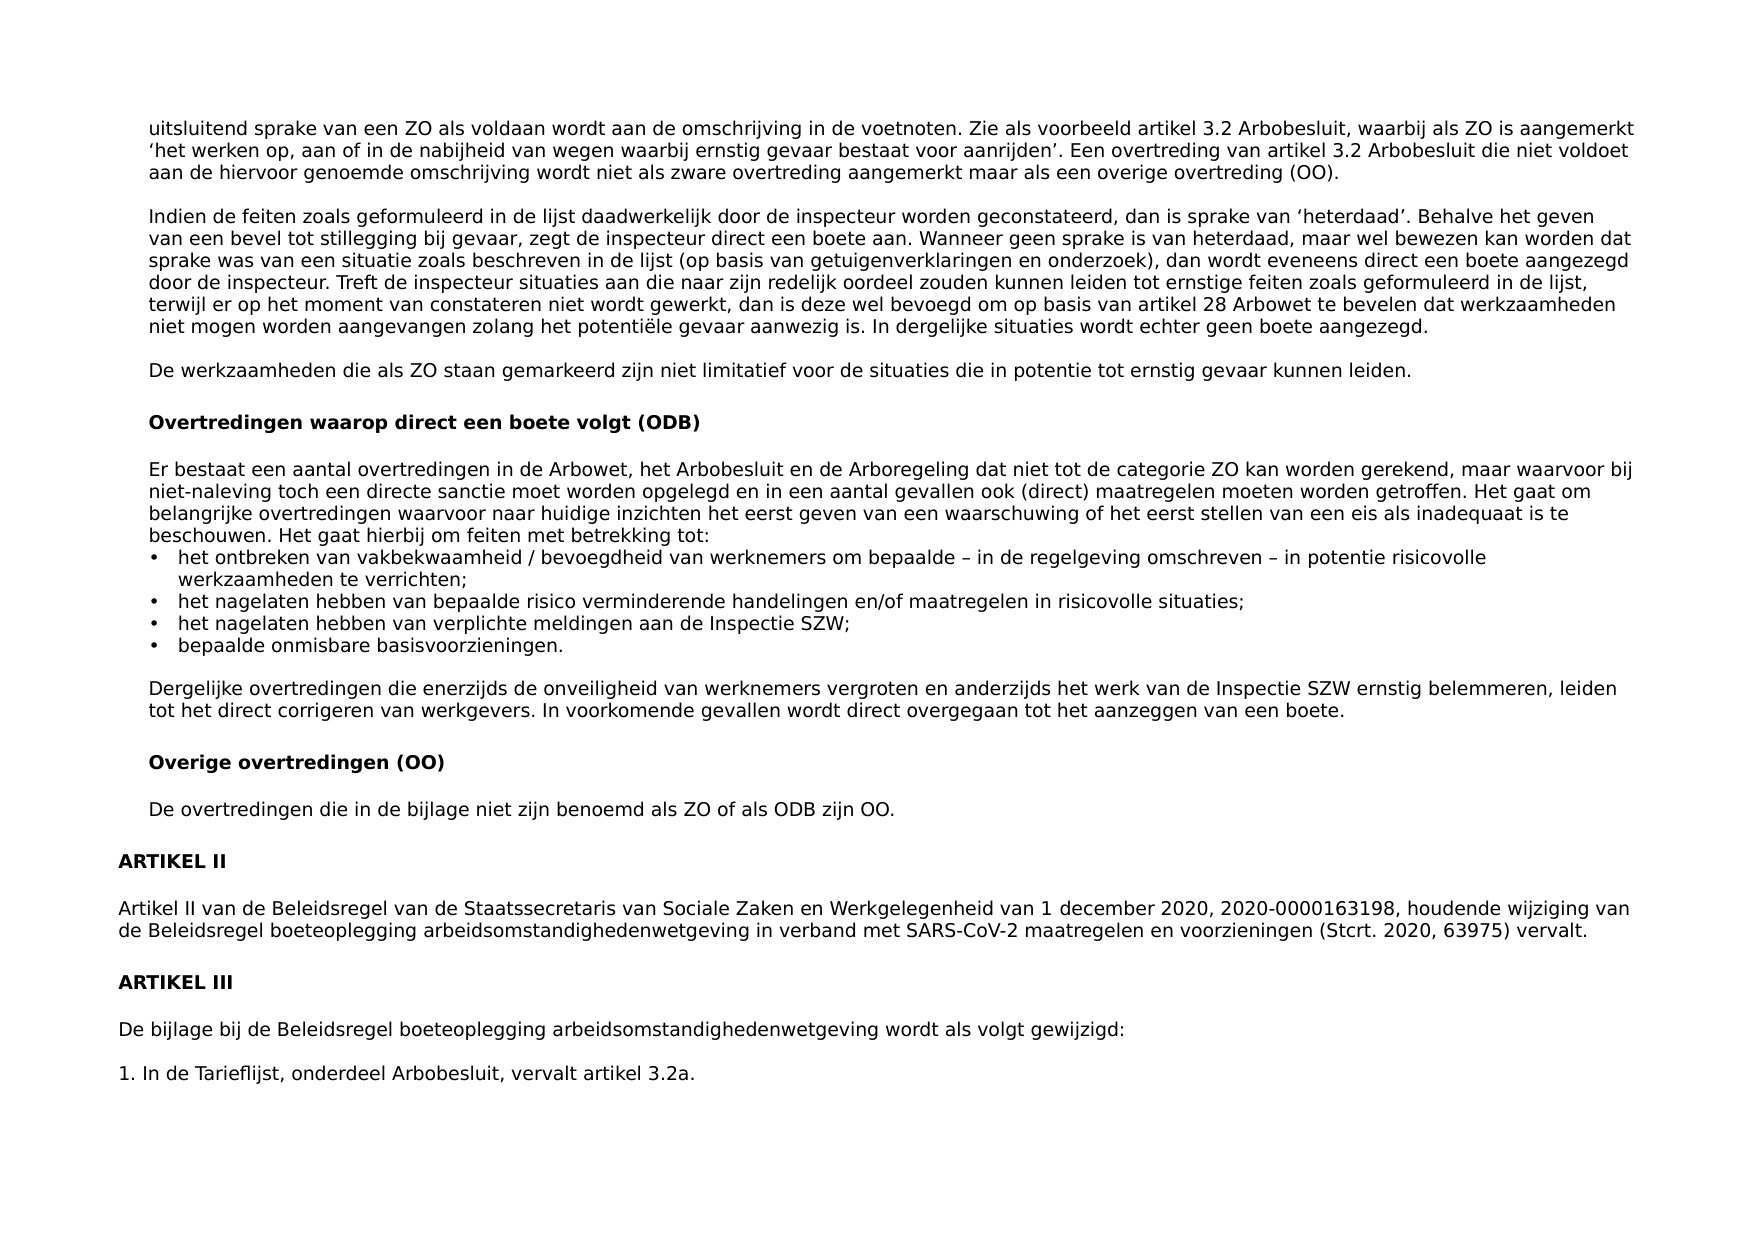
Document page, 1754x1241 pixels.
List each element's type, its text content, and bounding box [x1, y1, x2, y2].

text Indien de feiten zoals geformuleerd in de lijst daadwerkelijk door de inspecteur worden geconstateerd, dan is sprake van ‘heterdaad’. Behalve het geven van een bevel tot stillegging bij gevaar, zegt de inspecteur direct een boete aan. Wanneer geen sprake is van heterdaad, maar wel bewezen kan worden dat sprake was van een situatie zoals beschreven in de lijst (op basis van getuigenverklaringen en onderzoek), dan wordt eveneens direct een boete aangezegd door de inspecteur. Treft de inspecteur situaties aan die naar zijn redelijk oordeel zouden kunnen leiden tot ernstige feiten zoals geformuleerd in de lijst, terwijl er op het moment van constateren niet wordt gewerkt, dan is deze wel bevoegd om op basis van artikel 28 Arbowet te bevelen dat werkzaamheden niet mogen worden aangevangen zolang het potentiële gevaar aanwezig is. In dergelijke situaties wordt echter geen boete aangezegd. [148, 206, 1636, 338]
text uitsluitend sprake van een ZO als voldaan wordt aan de omschrijving in de voetnoten. Zie als voorbeeld artikel 3.2 Arbobesluit, waarbij als ZO is aangemerkt ‘het werken op, aan of in de nabijheid van wegen waarbij ernstig gevaar bestaat voor aanrijden’. Een overtreding van artikel 3.2 Arbobesluit die niet voldoet aan de hiervoor genoemde omschrijving wordt niet als zware overtreding aangemerkt maar als een overige overtreding (OO). [148, 118, 1636, 184]
subtitle ARTIKEL II [118, 851, 1636, 873]
text 1. In de Tarieflijst, onderdeel Arbobesluit, vervalt artikel 3.2a. [118, 1063, 1636, 1085]
subtitle ARTIKEL III [118, 972, 1636, 994]
text Artikel II van de Beleidsregel van de Staatssecretaris van Sociale Zaken en Werkgelegenheid van 1 december 2020, 2020-0000163198, houdende wijziging van de Beleidsregel boeteoplegging arbeidsomstandighedenwetgeving in verband met SARS-CoV-2 maatregelen en voorzieningen (Stcrt. 2020, 63975) vervalt. [118, 898, 1636, 942]
text • het nagelaten hebben van verplichte meldingen aan de Inspectie SZW; [148, 612, 1636, 634]
text De werkzaamheden die als ZO staan gemarkeerd zijn niet limitatief voor de situaties die in potentie tot ernstig gevaar kunnen leiden. [148, 360, 1636, 382]
text De overtredingen die in de bijlage niet zijn benoemd als ZO of als ODB zijn OO. [148, 799, 1636, 821]
text • bepaalde onmisbare basisvoorzieningen. [148, 634, 1636, 656]
text Er bestaat een aantal overtredingen in de Arbowet, het Arbobesluit en de Arboregeling dat niet tot de categorie ZO kan worden gerekend, maar waarvoor bij niet-naleving toch een directe sanctie moet worden opgelegd en in een aantal gevallen ook (direct) maatregelen moeten worden getroffen. Het gaat om belangrijke overtredingen waarvoor naar huidige inzichten het eerst geven van een waarschuwing of het eerst stellen van een eis als inadequaat is te beschouwen. Het gaat hierbij om feiten met betrekking tot: [148, 459, 1636, 547]
subtitle Overige overtredingen (OO) [148, 752, 1636, 774]
text Dergelijke overtredingen die enerzijds de onveiligheid van werknemers vergroten en anderzijds het werk van de Inspectie SZW ernstig belemmeren, leiden tot het direct corrigeren van werkgevers. In voorkomende gevallen wordt direct overgegaan tot het aanzeggen van een boete. [148, 678, 1636, 722]
text De bijlage bij de Beleidsregel boeteoplegging arbeidsomstandighedenwetgeving wordt als volgt gewijzigd: [118, 1019, 1636, 1041]
text • het ontbreken van vakbekwaamheid / bevoegdheid van werknemers om bepaalde – in de regelgeving omschreven – in potentie risicovolle werkzaamheden te verrichten; [148, 547, 1636, 591]
subtitle Overtredingen waarop direct een boete volgt (ODB) [148, 412, 1636, 434]
text • het nagelaten hebben van bepaalde risico verminderende handelingen en/of maatregelen in risicovolle situaties; [148, 591, 1636, 612]
